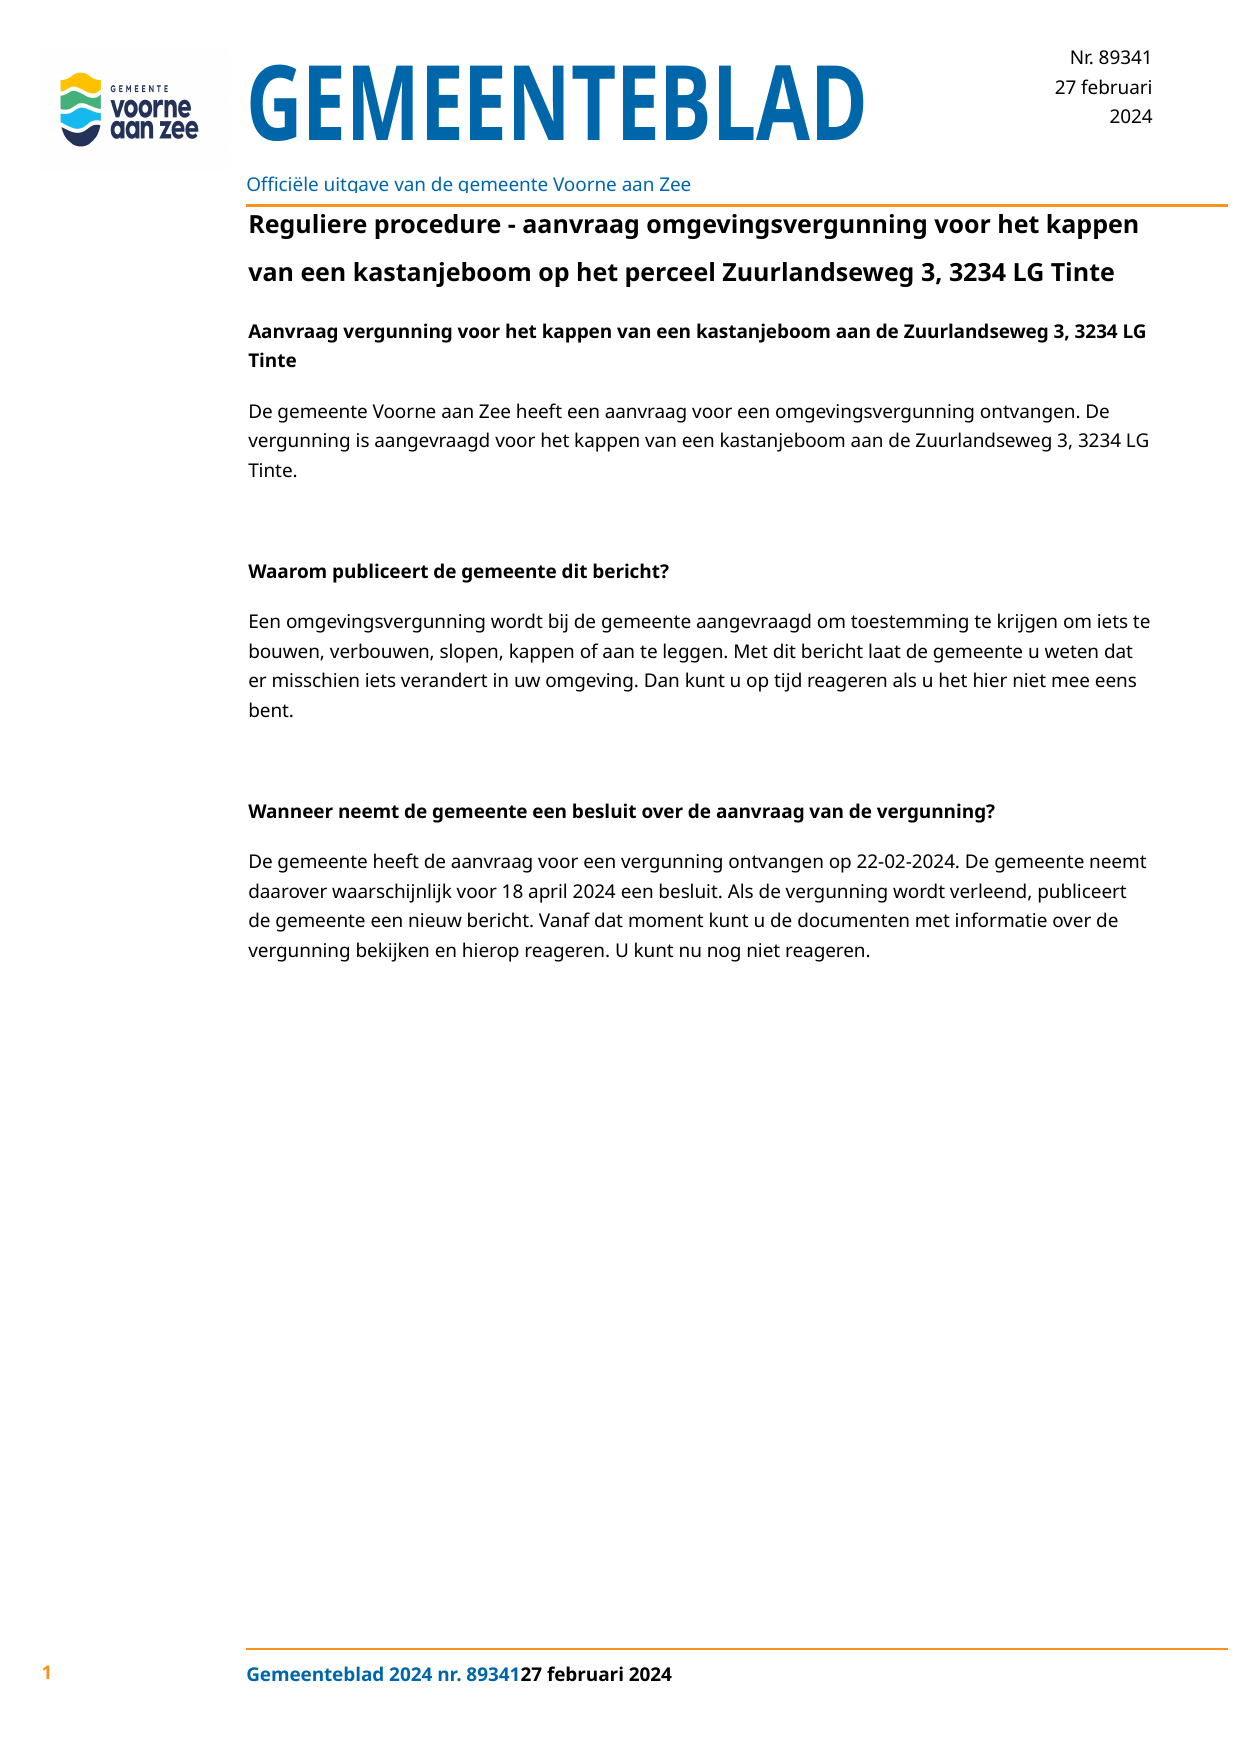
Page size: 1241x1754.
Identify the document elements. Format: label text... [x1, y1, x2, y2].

text Aanvraag vergunning voor het kappen van een kastanjeboom aan de Zuurlandseweg 3, 3234 LG Tinte [248, 318, 1152, 373]
text Een omgevingsvergunning wordt bij de gemeente aangevraagd om toestemming te krijgen om iets te bouwen, verbouwen, slopen, kappen of aan te leggen. Met dit bericht laat de gemeente u weten dat er misschien iets verandert in uw omgeving. Dan kunt u op tijd reageren als u het hier niet mee eens bent. [248, 608, 1152, 723]
picture [41, 47, 231, 172]
text De gemeente heeft de aanvraag voor een vergunning ontvangen op 22-02-2024. De gemeente neemt daarover waarschijnlijk voor 18 april 2024 een besluit. Als de vergunning wordt verleend, publiceert de gemeente een nieuw bericht. Vanaf dat moment kunt u de documenten met informatie over de vergunning bekijken en hierop reageren. U kunt nu nog niet reageren. [248, 848, 1152, 963]
text De gemeente Voorne aan Zee heeft een aanvraag voor een omgevingsvergunning ontvangen. De vergunning is aangevraagd voor het kappen van een kastanjeboom aan de Zuurlandseweg 3, 3234 LG Tinte. [248, 398, 1152, 483]
text Reguliere procedure - aanvraag omgevingsvergunning voor het kappen van een kastanjeboom op het perceel Zuurlandseweg 3, 3234 LG Tinte [248, 207, 1152, 288]
text Wanneer neemt de gemeente een besluit over de aanvraag van de vergunning? [248, 798, 1152, 824]
text Waarom publiceert de gemeente dit bericht? [248, 558, 1152, 584]
